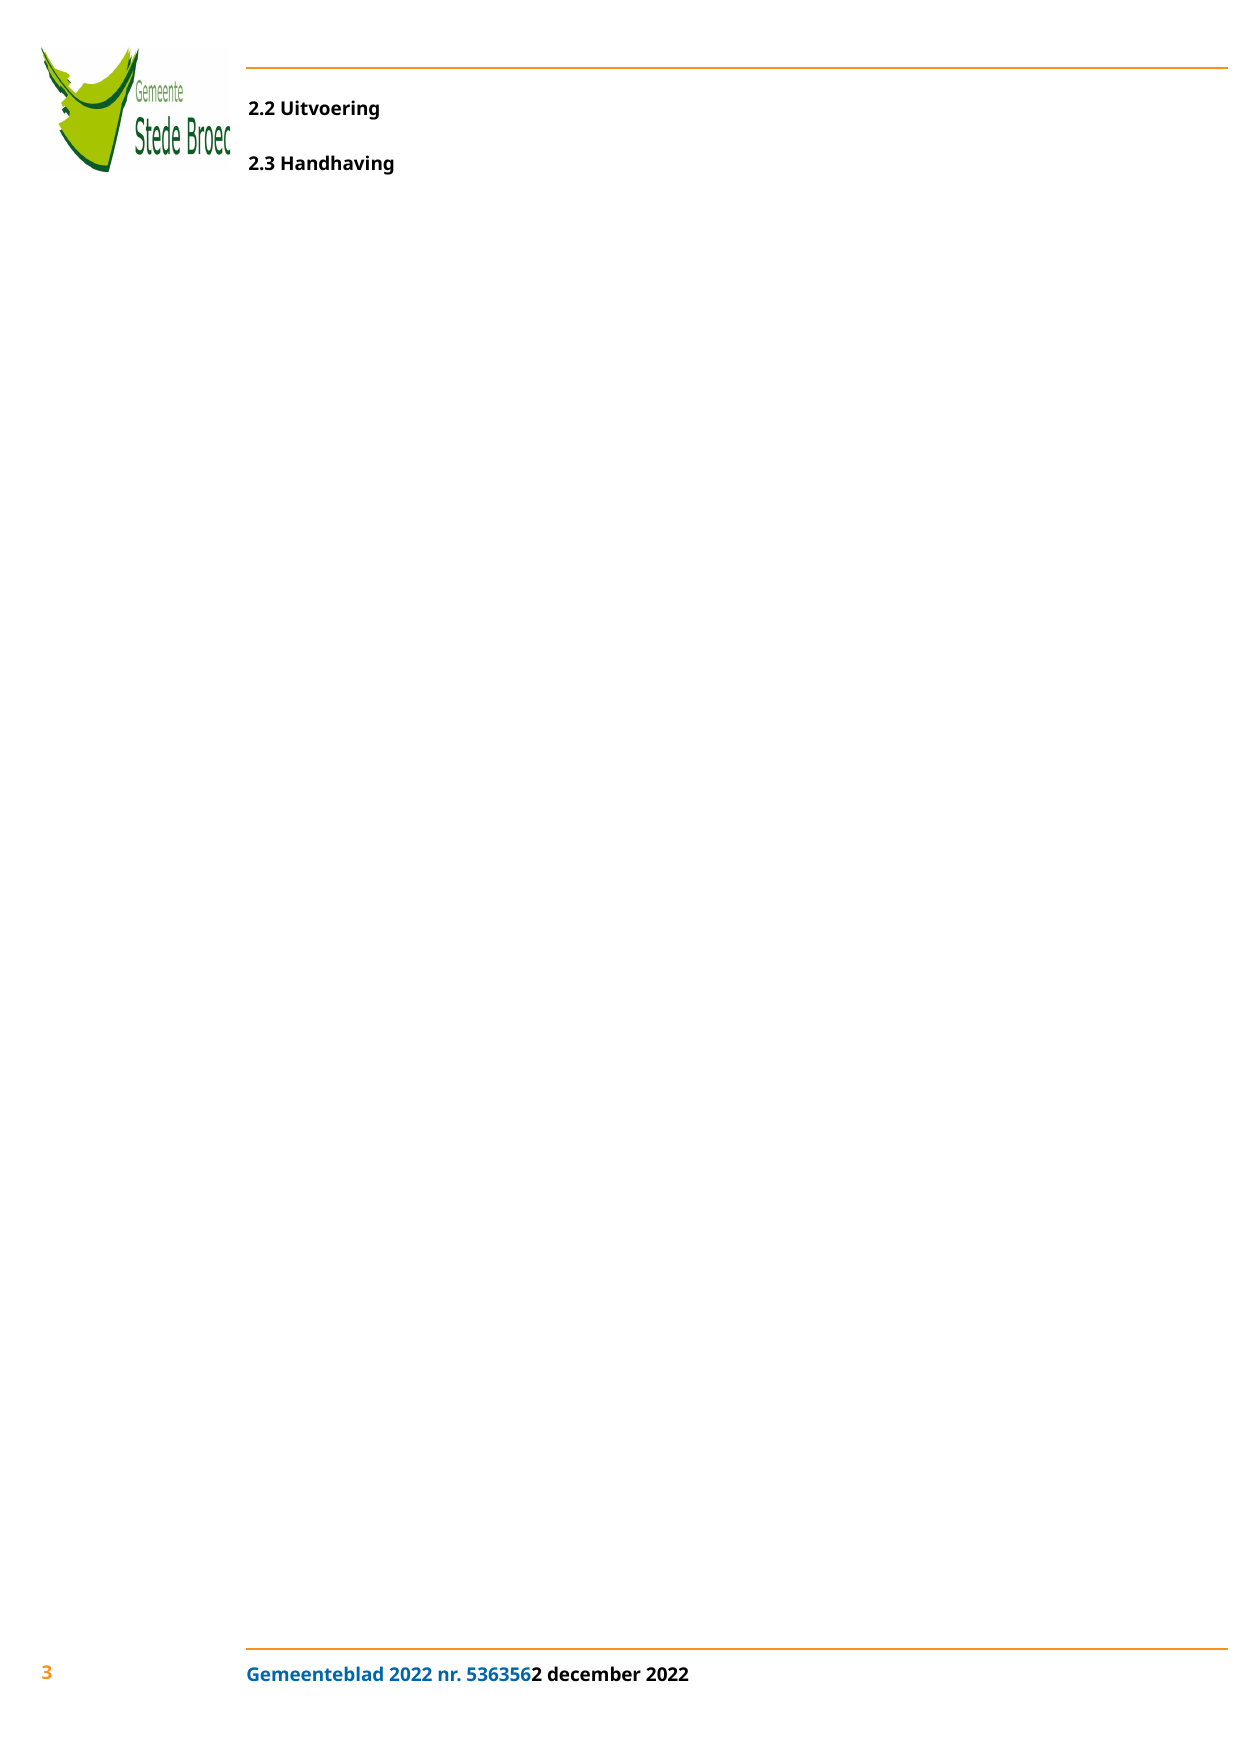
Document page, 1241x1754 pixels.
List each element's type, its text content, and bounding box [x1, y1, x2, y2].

text 2.3 Handhaving [248, 150, 1152, 176]
picture [41, 47, 231, 172]
text 2.2 Uitvoering [248, 95, 1152, 121]
